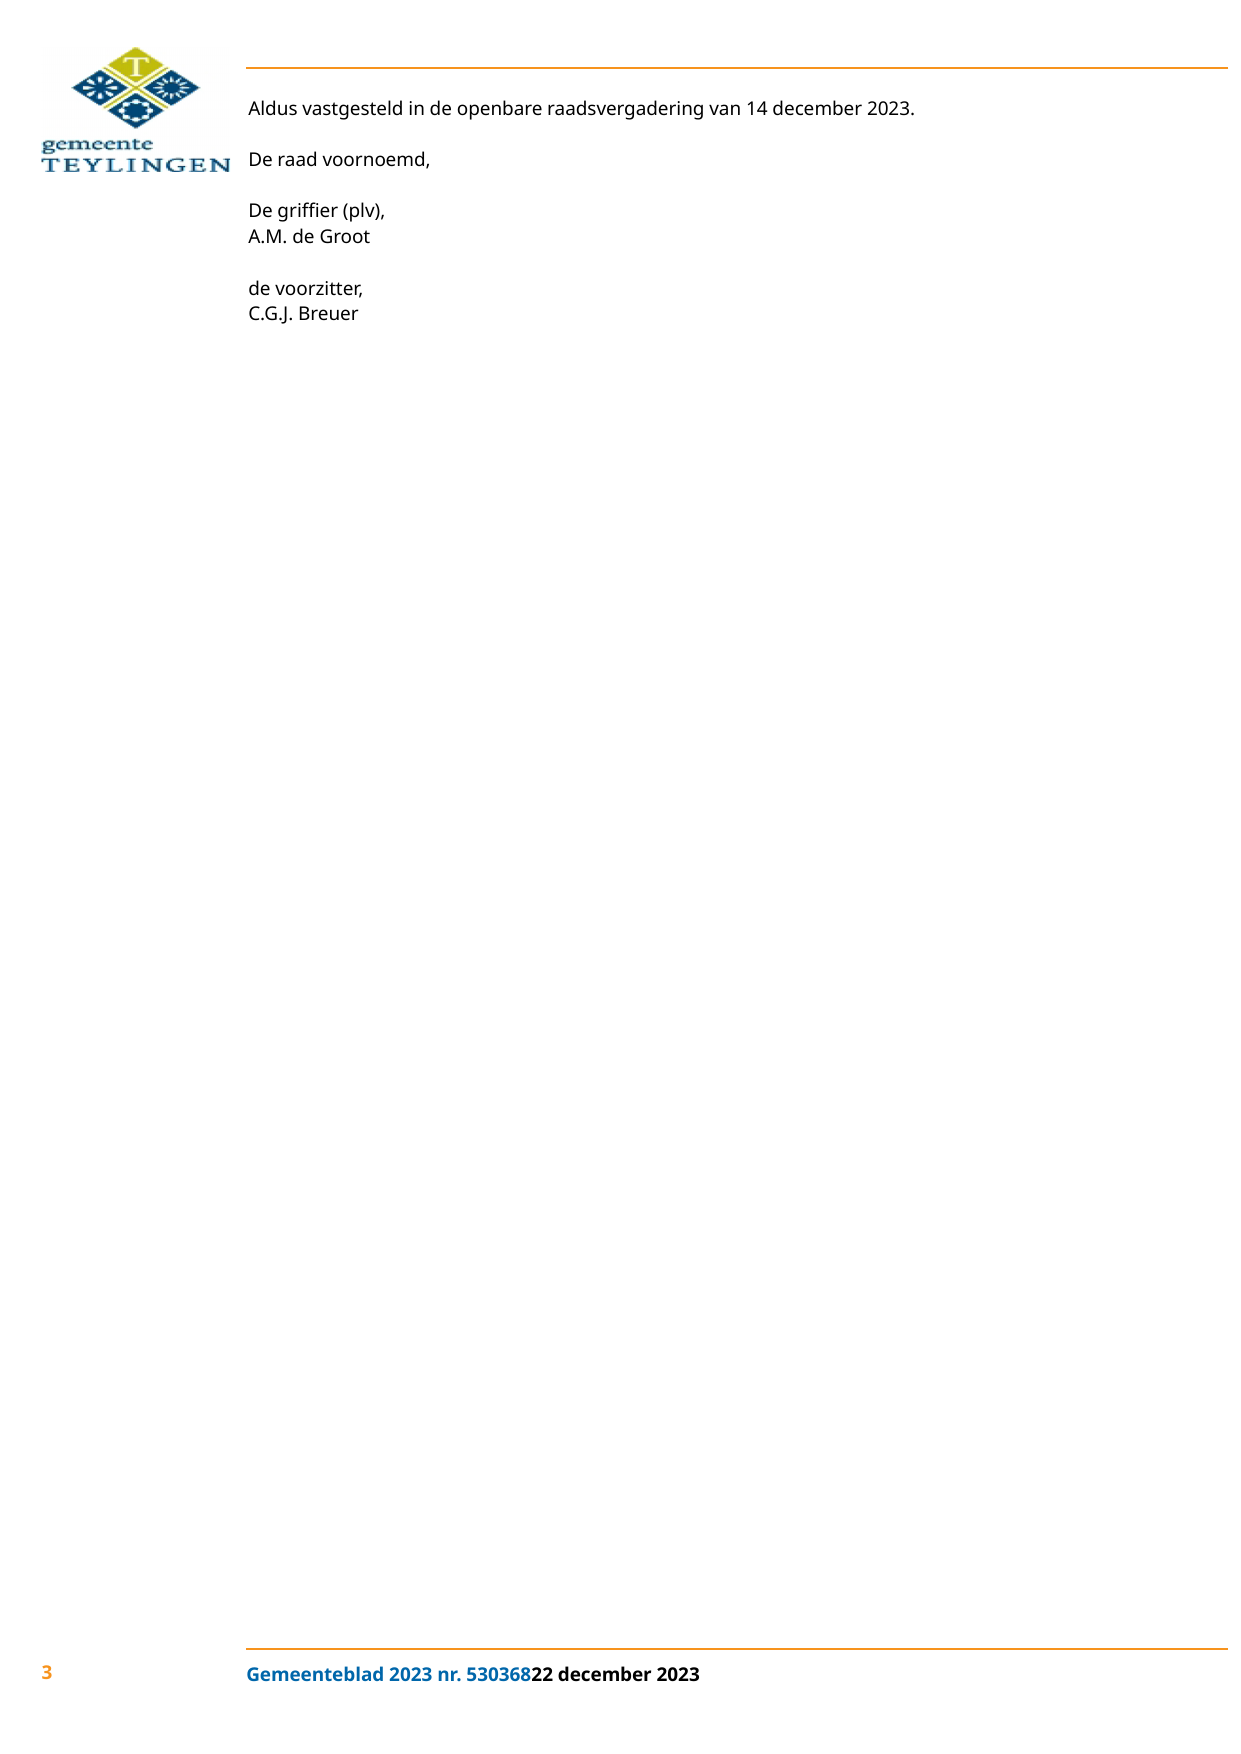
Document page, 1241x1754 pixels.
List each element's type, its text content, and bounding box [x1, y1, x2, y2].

text C.G.J. Breuer [248, 301, 1152, 326]
text de voorzitter, [248, 275, 1152, 301]
text A.M. de Groot [248, 223, 1152, 249]
picture [41, 47, 231, 172]
text Aldus vastgesteld in de openbare raadsvergadering van 14 december 2023. [248, 95, 1152, 121]
text De raad voornoemd, [248, 146, 1152, 172]
text De griffier (plv), [248, 198, 1152, 223]
